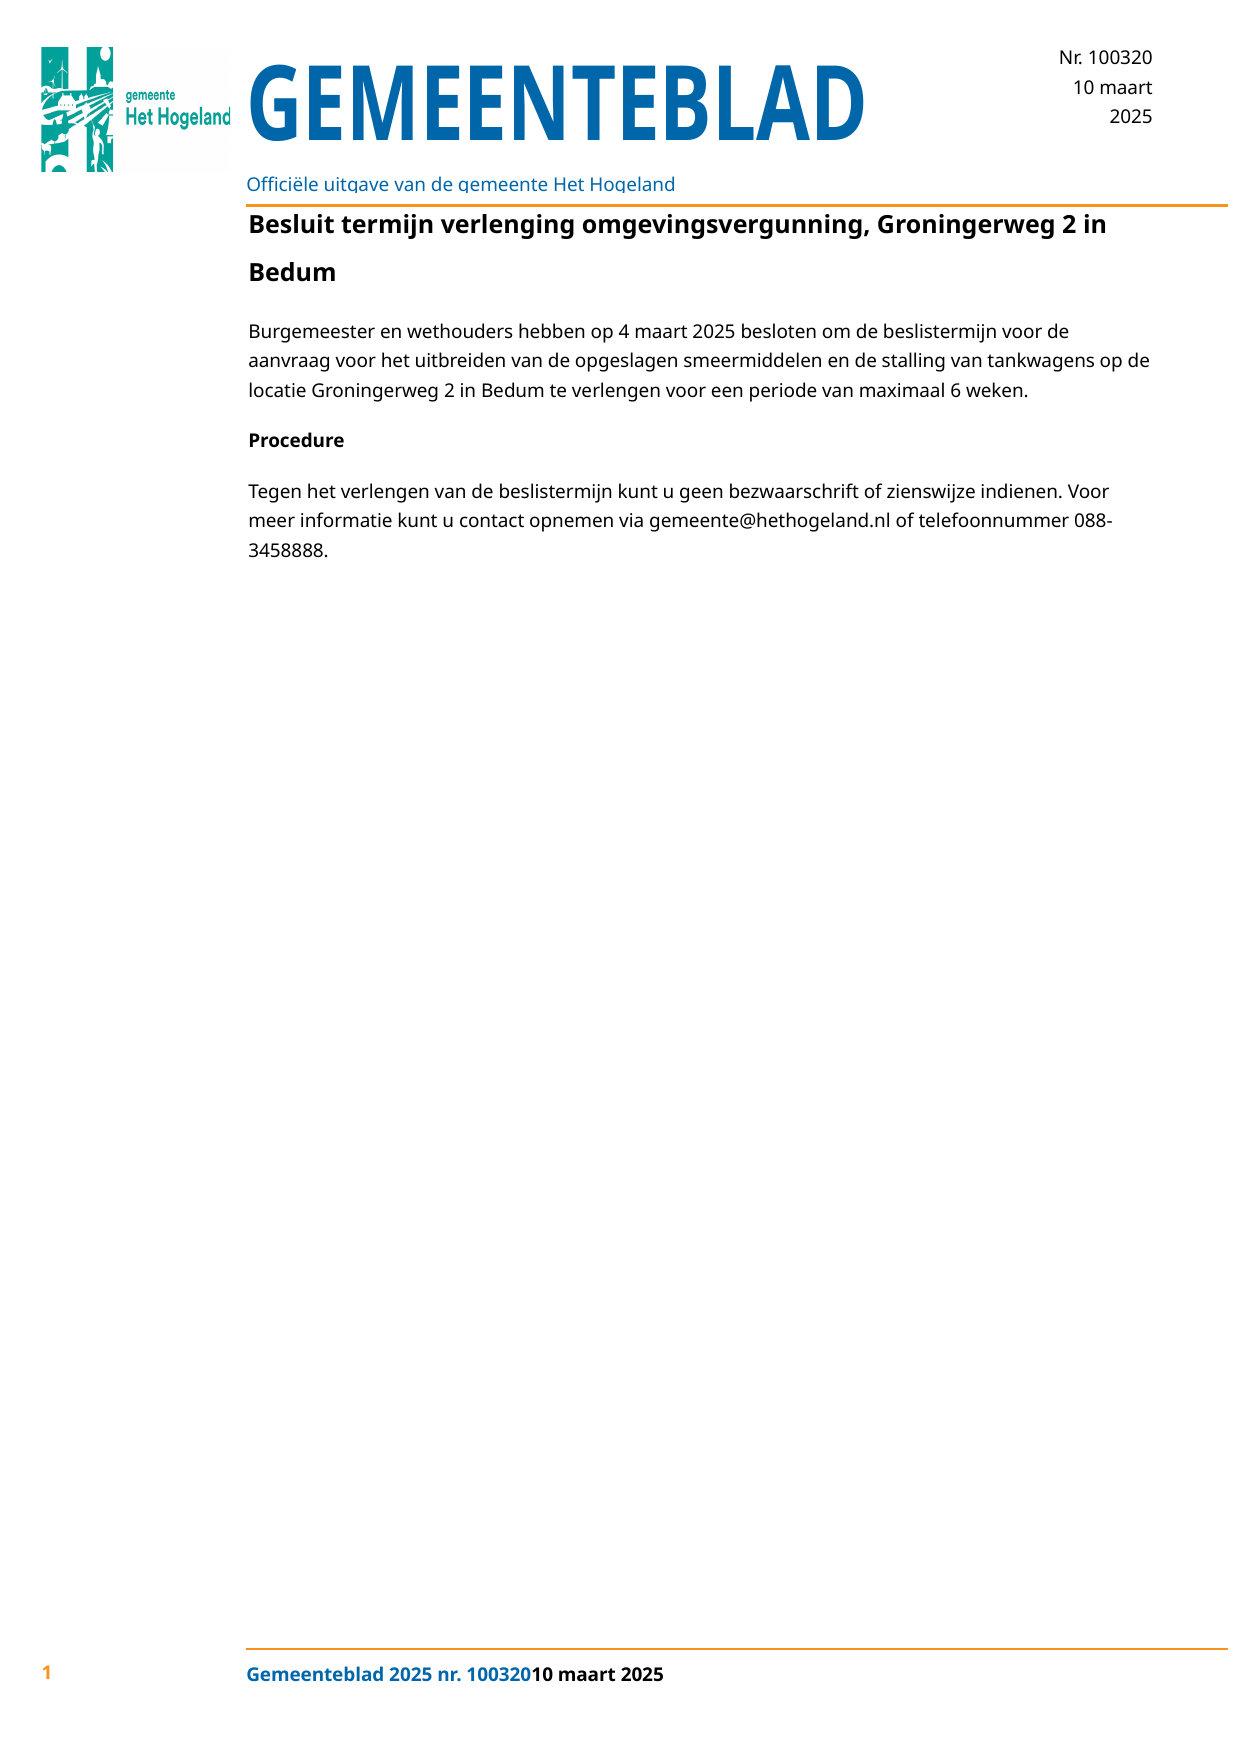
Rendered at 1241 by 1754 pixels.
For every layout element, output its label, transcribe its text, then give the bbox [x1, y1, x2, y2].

text Burgemeester en wethouders hebben op 4 maart 2025 besloten om de beslistermijn voor de aanvraag voor het uitbreiden van de opgeslagen smeermiddelen en de stalling van tankwagens op de locatie Groningerweg 2 in Bedum te verlengen voor een periode van maximaal 6 weken. [248, 318, 1152, 403]
text Procedure [248, 427, 1152, 453]
text Tegen het verlengen van de beslistermijn kunt u geen bezwaarschrift of zienswijze indienen. Voor meer informatie kunt u contact opnemen via gemeente@hethogeland.nl of telefoonnummer 088-3458888. [248, 478, 1152, 563]
picture [41, 47, 231, 172]
text Besluit termijn verlenging omgevingsvergunning, Groningerweg 2 in Bedum [248, 207, 1152, 288]
